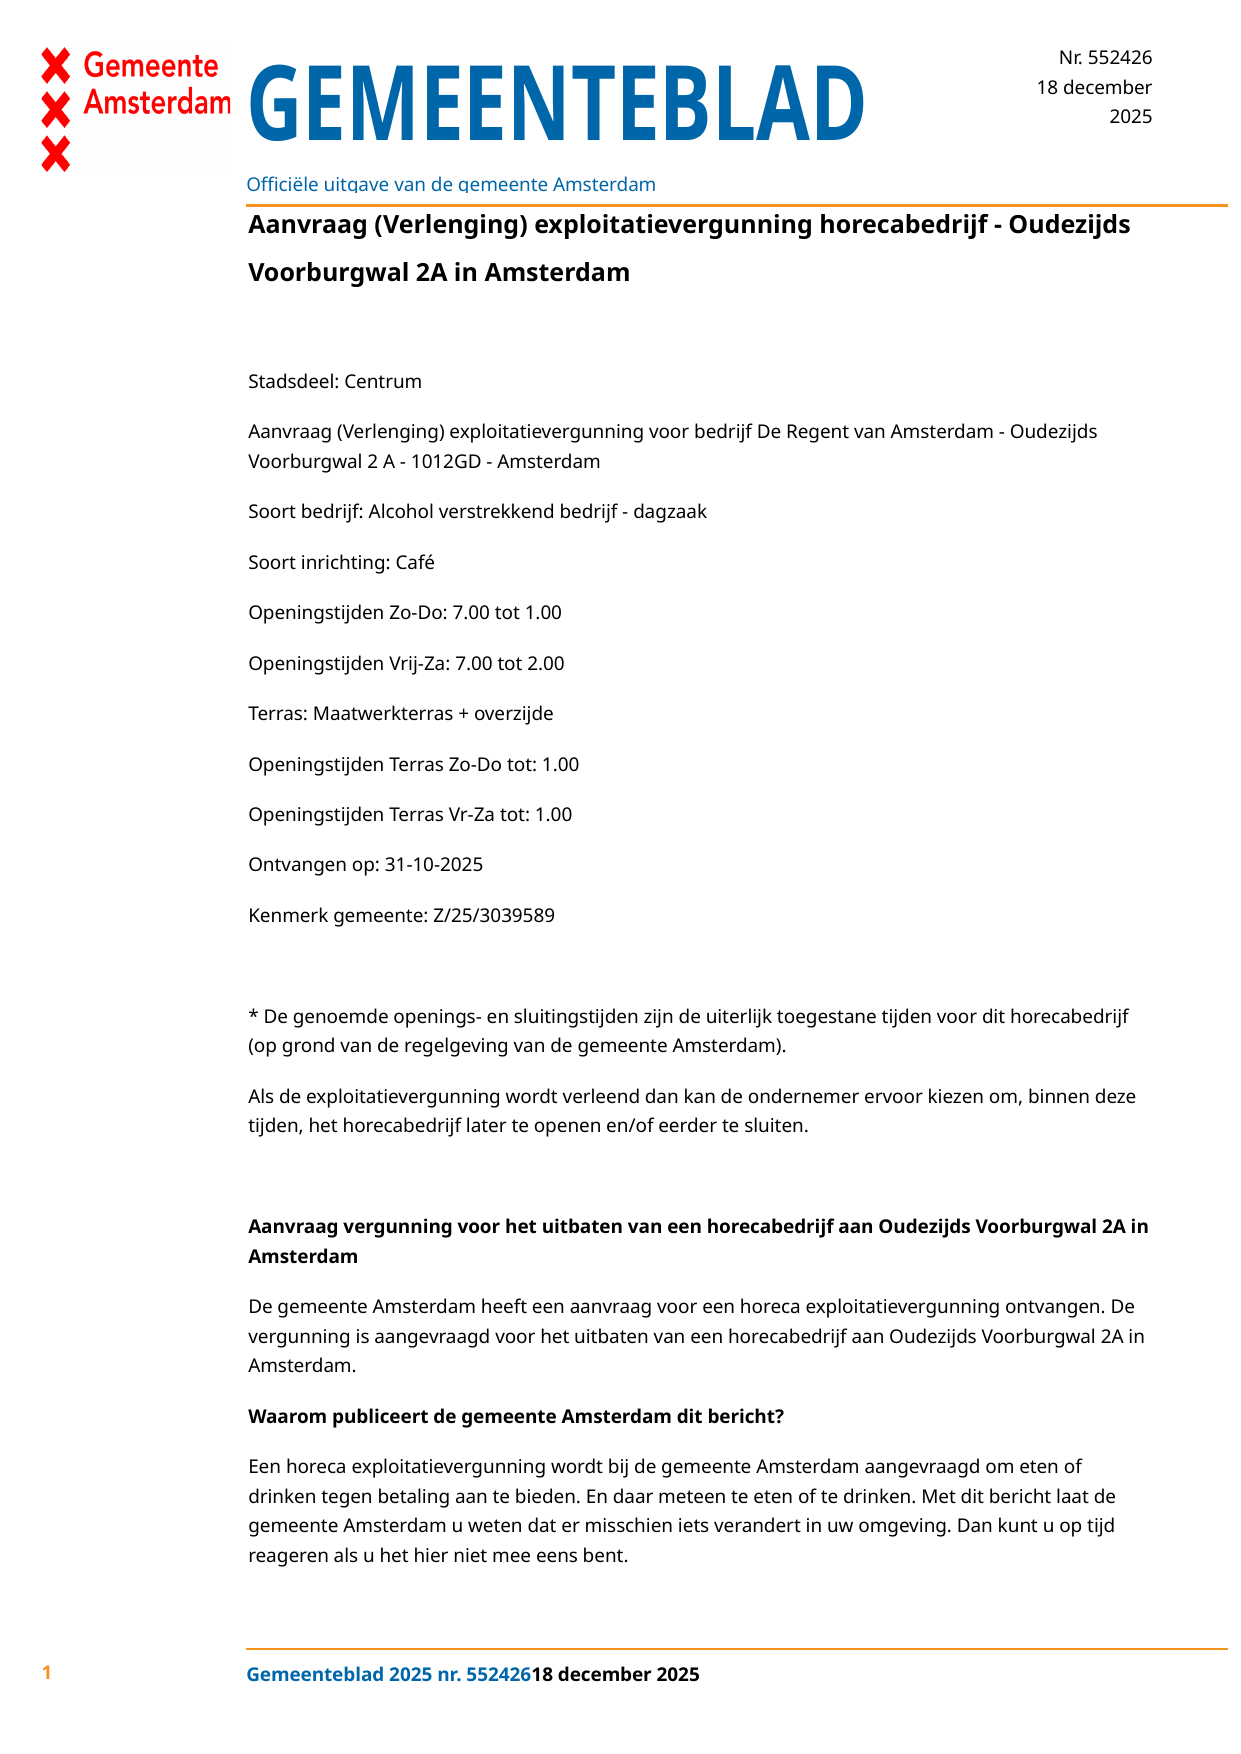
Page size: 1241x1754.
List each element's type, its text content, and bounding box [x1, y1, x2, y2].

text Aanvraag vergunning voor het uitbaten van een horecabedrijf aan Oudezijds Voorburgwal 2A in Amsterdam [248, 1213, 1152, 1269]
text Soort bedrijf: Alcohol verstrekkend bedrijf - dagzaak [248, 499, 1152, 524]
text Kenmerk gemeente: Z/25/3039589 [248, 902, 1152, 928]
text * De genoemde openings- en sluitingstijden zijn de uiterlijk toegestane tijden voor dit horecabedrijf (op grond van de regelgeving van de gemeente Amsterdam). [248, 1003, 1152, 1058]
text Ontvangen op: 31-10-2025 [248, 852, 1152, 877]
text Openingstijden Vrij-Za: 7.00 tot 2.00 [248, 650, 1152, 676]
text Openingstijden Terras Vr-Za tot: 1.00 [248, 801, 1152, 827]
text Terras: Maatwerkterras + overzijde [248, 700, 1152, 726]
text Als de exploitatievergunning wordt verleend dan kan de ondernemer ervoor kiezen om, binnen deze tijden, het horecabedrijf later te openen en/of eerder te sluiten. [248, 1083, 1152, 1138]
text De gemeente Amsterdam heeft een aanvraag voor een horeca exploitatievergunning ontvangen. De vergunning is aangevraagd voor het uitbaten van een horecabedrijf aan Oudezijds Voorburgwal 2A in Amsterdam. [248, 1293, 1152, 1378]
text Aanvraag (Verlenging) exploitatievergunning horecabedrijf - Oudezijds Voorburgwal 2A in Amsterdam [248, 207, 1152, 288]
text Stadsdeel: Centrum [248, 368, 1152, 394]
text Soort inrichting: Café [248, 549, 1152, 575]
picture [41, 47, 231, 172]
text Aanvraag (Verlenging) exploitatievergunning voor bedrijf De Regent van Amsterdam - Oudezijds Voorburgwal 2 A - 1012GD - Amsterdam [248, 419, 1152, 474]
text Openingstijden Terras Zo-Do tot: 1.00 [248, 751, 1152, 777]
text Een horeca exploitatievergunning wordt bij de gemeente Amsterdam aangevraagd om eten of drinken tegen betaling aan te bieden. En daar meteen te eten of te drinken. Met dit bericht laat de gemeente Amsterdam u weten dat er misschien iets verandert in uw omgeving. Dan kunt u op tijd reageren als u het hier niet mee eens bent. [248, 1453, 1152, 1568]
text Openingstijden Zo-Do: 7.00 tot 1.00 [248, 599, 1152, 625]
text Waarom publiceert de gemeente Amsterdam dit bericht? [248, 1403, 1152, 1429]
